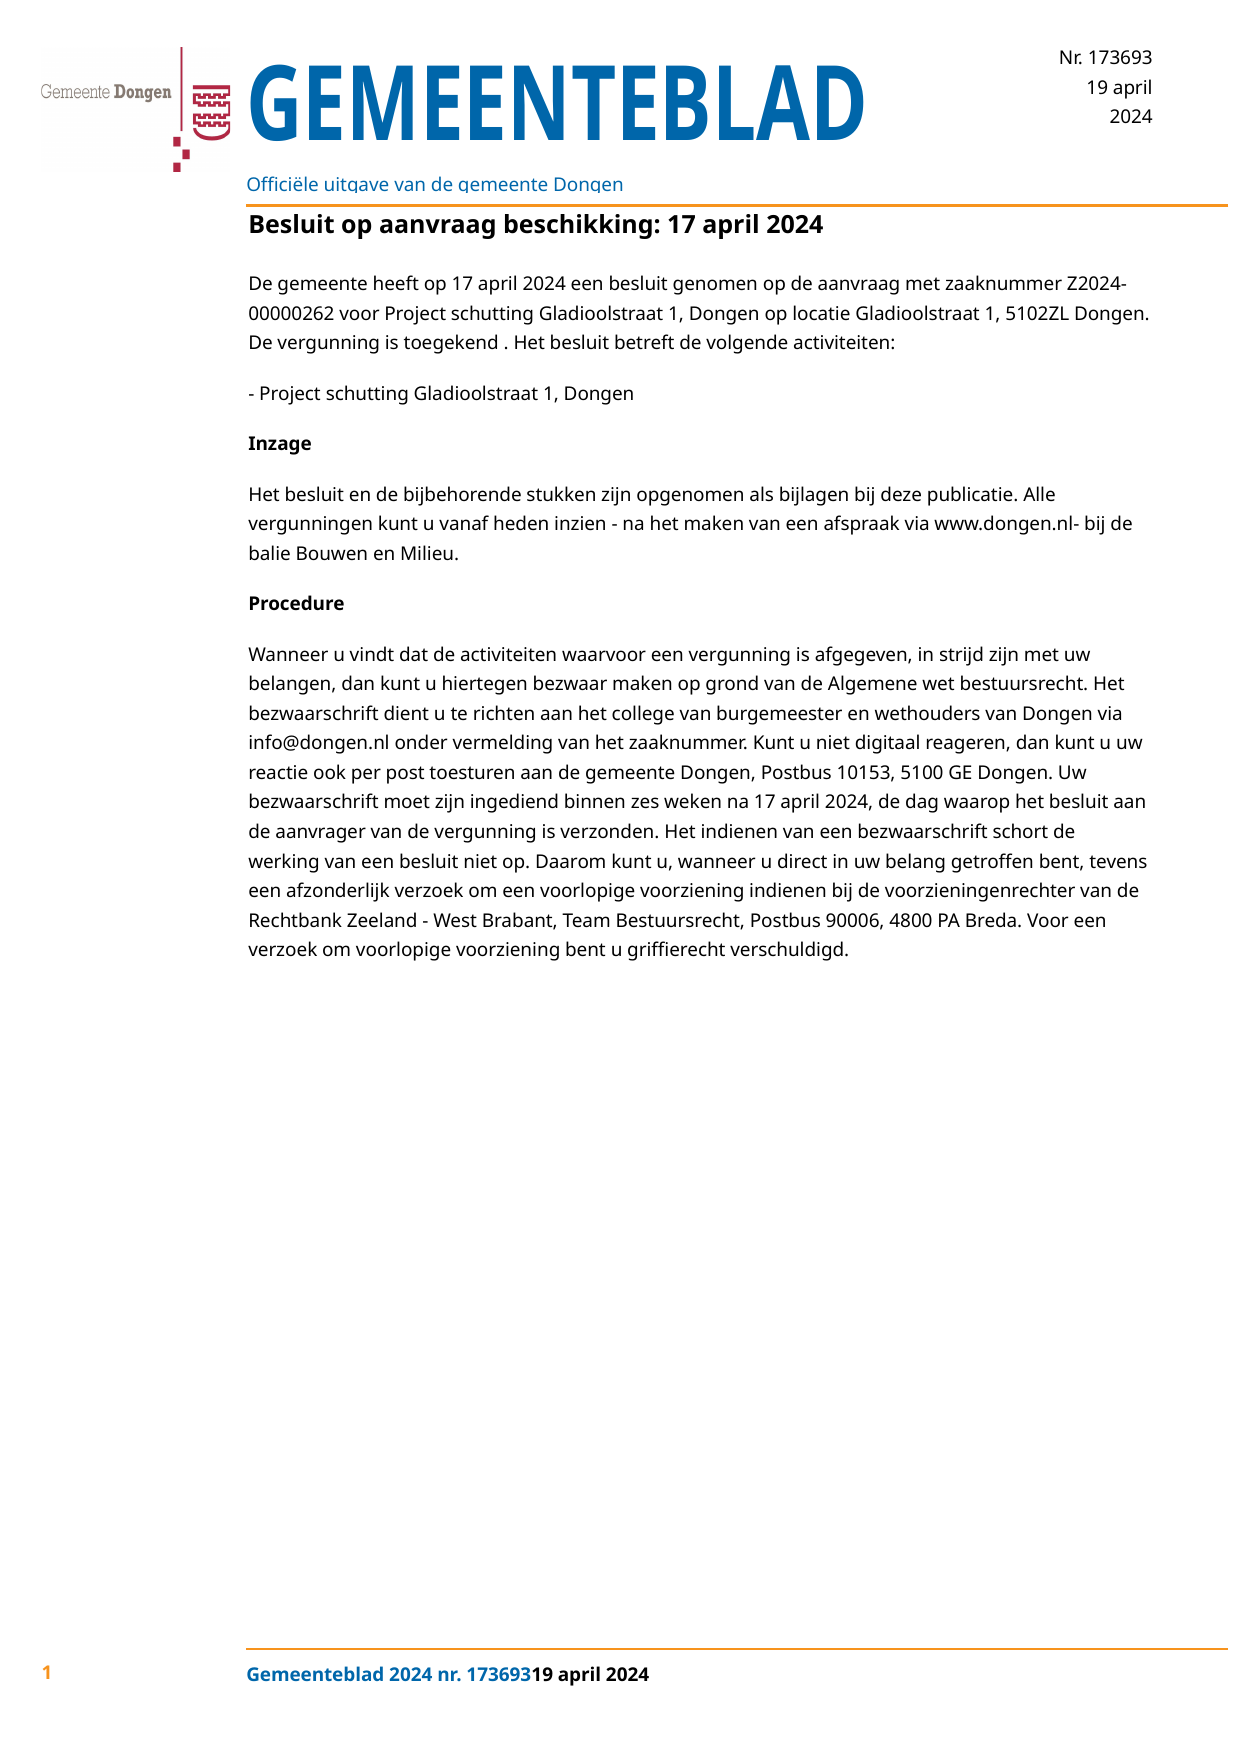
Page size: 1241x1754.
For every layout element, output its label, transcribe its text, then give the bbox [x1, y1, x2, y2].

picture [41, 47, 231, 172]
text De gemeente heeft op 17 april 2024 een besluit genomen op de aanvraag met zaaknummer Z2024-00000262 voor Project schutting Gladioolstraat 1, Dongen op locatie Gladioolstraat 1, 5102ZL Dongen. De vergunning is toegekend . Het besluit betreft de volgende activiteiten: [248, 270, 1152, 355]
text - Project schutting Gladioolstraat 1, Dongen [248, 380, 1152, 406]
text Besluit op aanvraag beschikking: 17 april 2024 [248, 207, 1152, 241]
text Het besluit en de bijbehorende stukken zijn opgenomen als bijlagen bij deze publicatie. Alle vergunningen kunt u vanaf heden inzien - na het maken van een afspraak via www.dongen.nl- bij de balie Bouwen en Milieu. [248, 481, 1152, 566]
text Procedure [248, 590, 1152, 616]
text Wanneer u vindt dat de activiteiten waarvoor een vergunning is afgegeven, in strijd zijn met uw belangen, dan kunt u hiertegen bezwaar maken op grond van de Algemene wet bestuursrecht. Het bezwaarschrift dient u te richten aan het college van burgemeester en wethouders van Dongen via info@dongen.nl onder vermelding van het zaaknummer. Kunt u niet digitaal reageren, dan kunt u uw reactie ook per post toesturen aan de gemeente Dongen, Postbus 10153, 5100 GE Dongen. Uw bezwaarschrift moet zijn ingediend binnen zes weken na 17 april 2024, de dag waarop het besluit aan de aanvrager van de vergunning is verzonden. Het indienen van een bezwaarschrift schort de werking van een besluit niet op. Daarom kunt u, wanneer u direct in uw belang getroffen bent, tevens een afzonderlijk verzoek om een voorlopige voorziening indienen bij de voorzieningenrechter van de Rechtbank Zeeland - West Brabant, Team Bestuursrecht, Postbus 90006, 4800 PA Breda. Voor een verzoek om voorlopige voorziening bent u griffierecht verschuldigd. [248, 641, 1152, 962]
text Inzage [248, 430, 1152, 456]
